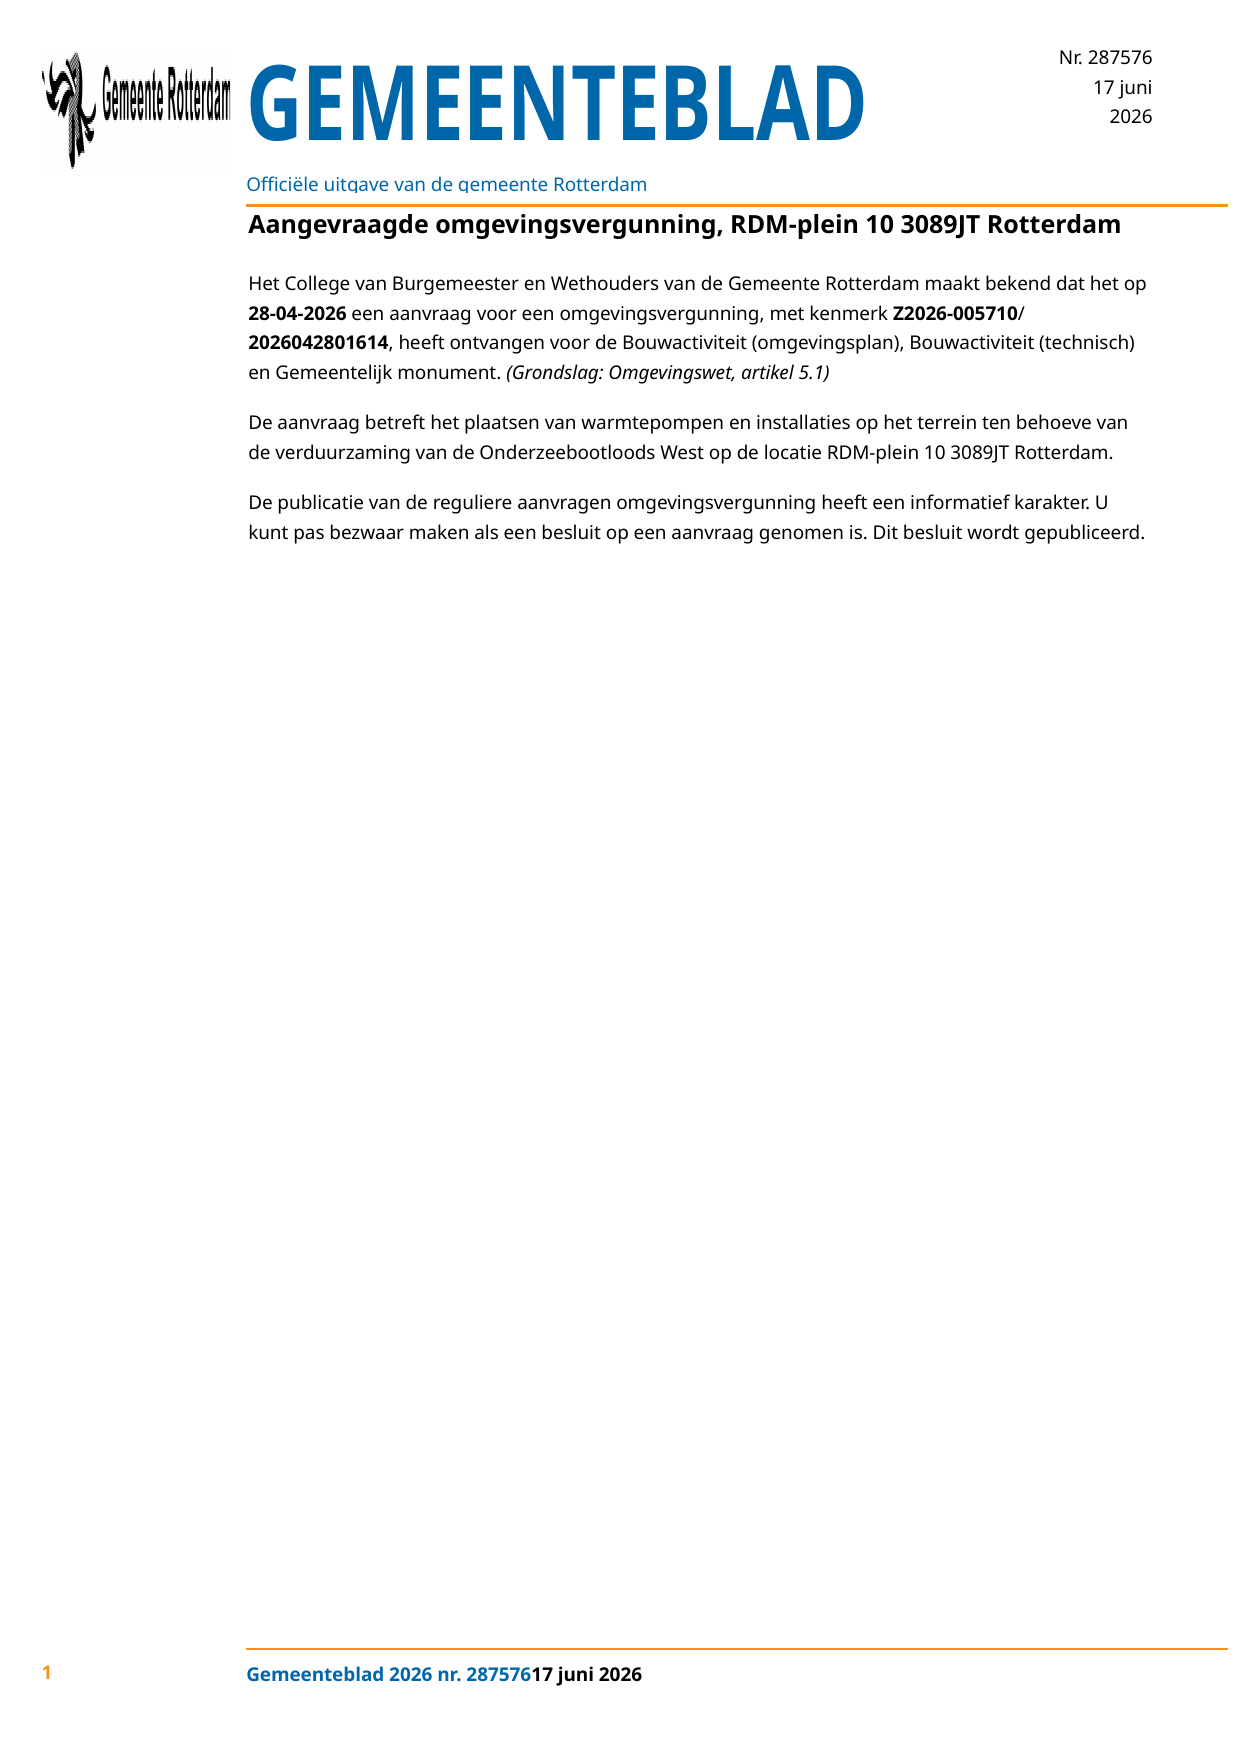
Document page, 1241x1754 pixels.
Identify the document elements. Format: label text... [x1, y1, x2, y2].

picture [41, 47, 231, 172]
text De publicatie van de reguliere aanvragen omgevingsvergunning heeft een informatief karakter. U kunt pas bezwaar maken als een besluit op een aanvraag genomen is. Dit besluit wordt gepubliceerd. [248, 489, 1152, 545]
text Aangevraagde omgevingsvergunning, RDM-plein 10 3089JT Rotterdam [248, 207, 1152, 241]
text Het College van Burgemeester en Wethouders van de Gemeente Rotterdam maakt bekend dat het op 28-04-2026 een aanvraag voor een omgevingsvergunning, met kenmerk Z2026-005710/ 2026042801614, heeft ontvangen voor de Bouwactiviteit (omgevingsplan), Bouwactiviteit (technisch) en Gemeentelijk monument. (Grondslag: Omgevingswet, artikel 5.1) [248, 270, 1152, 385]
text De aanvraag betreft het plaatsen van warmtepompen en installaties op het terrein ten behoeve van de verduurzaming van de Onderzeebootloods West op de locatie RDM-plein 10 3089JT Rotterdam. [248, 409, 1152, 465]
